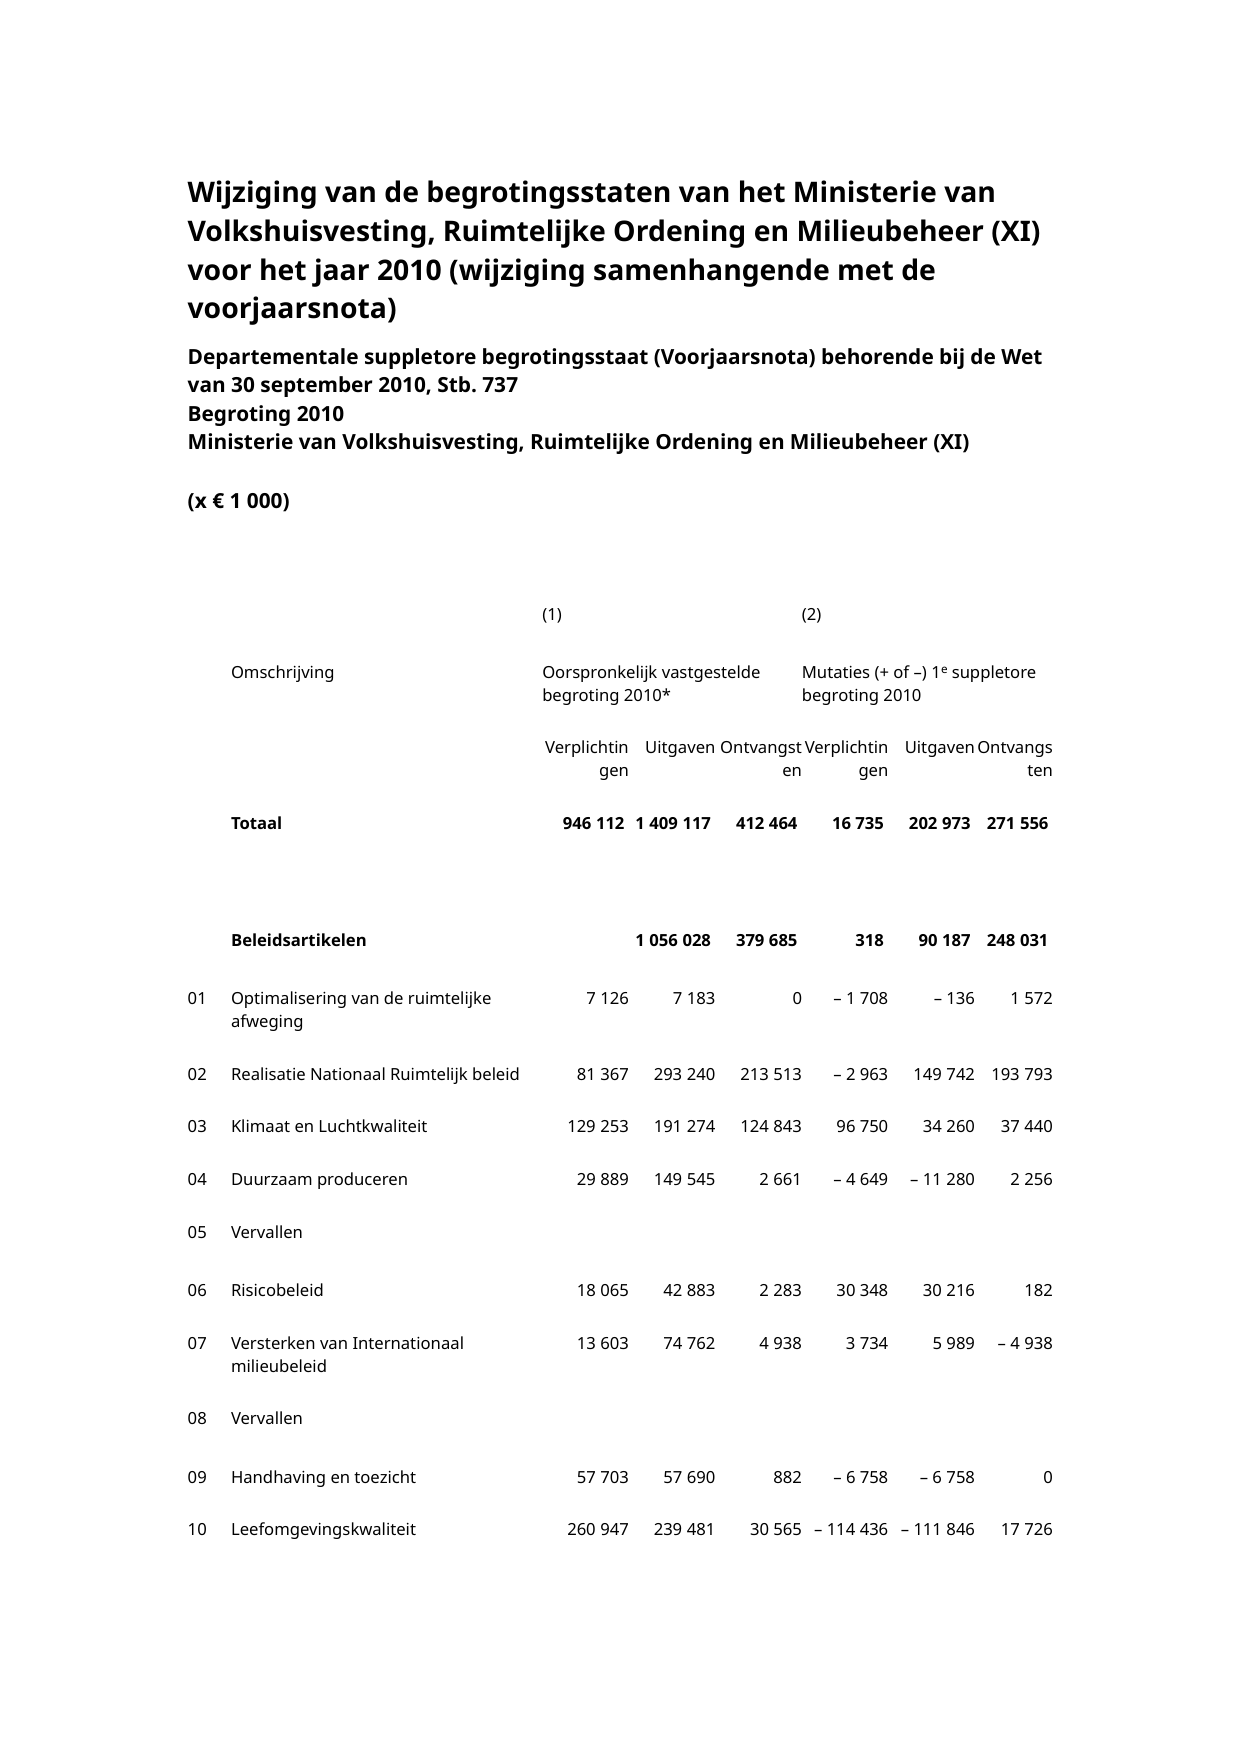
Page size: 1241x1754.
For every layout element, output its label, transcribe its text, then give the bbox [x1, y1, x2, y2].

table_cell [188, 736, 231, 811]
table_cell Totaal [231, 811, 542, 870]
table_cell 30 565 [715, 1518, 802, 1571]
table_cell 293 240 [629, 1062, 715, 1115]
table_cell 271 556 [975, 811, 1053, 870]
table_cell [188, 928, 231, 987]
table_cell Verplichtingen [542, 736, 629, 811]
table_cell 16 735 [802, 811, 888, 870]
table_cell 13 603 [542, 1331, 629, 1407]
table_cell [975, 870, 1053, 928]
table_cell 191 274 [629, 1115, 715, 1168]
table_cell [188, 870, 231, 928]
table_cell – 6 758 [888, 1465, 975, 1518]
table_cell 379 685 [715, 928, 802, 987]
table_cell 29 889 [542, 1168, 629, 1220]
table_cell [715, 870, 802, 928]
table_cell [802, 870, 888, 928]
table_cell Duurzaam produceren [231, 1168, 542, 1220]
table_cell 30 216 [888, 1279, 975, 1331]
table_cell [975, 1220, 1053, 1279]
table_cell Optimalisering van de ruimtelijke afweging [231, 987, 542, 1062]
table_cell 2 283 [715, 1279, 802, 1331]
table_cell 129 253 [542, 1115, 629, 1168]
table_cell [802, 1220, 888, 1279]
table_cell [231, 736, 542, 811]
table_cell Verplichtingen [802, 736, 888, 811]
table_cell [231, 870, 542, 928]
table_header (1) [542, 602, 802, 661]
subtitle Wijziging van de begrotingsstaten van het Ministerie van Volkshuisvesting, Ruimtelijke Ordening en Milieubeheer (XI) voor het jaar 2010 (wijziging samenhangende met de voorjaarsnota) [187, 172, 1053, 327]
table_cell 18 065 [542, 1279, 629, 1331]
table_cell 34 260 [888, 1115, 975, 1168]
table_cell Ontvangsten [715, 736, 802, 811]
table_cell 30 348 [802, 1279, 888, 1331]
table_cell 182 [975, 1279, 1053, 1331]
table_cell Uitgaven [888, 736, 975, 811]
table_header (2) [802, 602, 1053, 661]
table_cell 03 [188, 1115, 231, 1168]
table_cell 0 [715, 987, 802, 1062]
table_header [188, 602, 542, 661]
table_cell 412 464 [715, 811, 802, 870]
table_cell Leefomgevingskwaliteit [231, 1518, 542, 1571]
table_cell 1 409 117 [629, 811, 715, 870]
table_cell [542, 1220, 629, 1279]
table_cell – 4 649 [802, 1168, 888, 1220]
table_cell 57 703 [542, 1465, 629, 1518]
table_cell 57 690 [629, 1465, 715, 1518]
table_cell 96 750 [802, 1115, 888, 1168]
table_cell – 11 280 [888, 1168, 975, 1220]
table_cell 2 661 [715, 1168, 802, 1220]
table_cell Handhaving en toezicht [231, 1465, 542, 1518]
table_cell – 6 758 [802, 1465, 888, 1518]
table_cell [629, 1220, 715, 1279]
table_cell [542, 928, 629, 987]
table_cell [715, 1220, 802, 1279]
table_cell – 2 963 [802, 1062, 888, 1115]
table_cell Vervallen [231, 1220, 542, 1279]
table_cell 260 947 [542, 1518, 629, 1571]
table_cell 5 989 [888, 1331, 975, 1407]
table_cell Oorspronkelijk vastgestelde begroting 2010* [542, 661, 802, 736]
table_cell Vervallen [231, 1407, 542, 1465]
table_cell 3 734 [802, 1331, 888, 1407]
table_cell – 136 [888, 987, 975, 1062]
table_cell – 1 708 [802, 987, 888, 1062]
table_cell Mutaties (+ of –) 1e suppletore begroting 2010 [802, 661, 1053, 736]
table_cell 04 [188, 1168, 231, 1220]
table_cell 213 513 [715, 1062, 802, 1115]
table_cell 02 [188, 1062, 231, 1115]
table_cell [715, 1407, 802, 1465]
table_cell [542, 870, 629, 928]
table_cell 202 973 [888, 811, 975, 870]
table_cell – 111 846 [888, 1518, 975, 1571]
table_cell 4 938 [715, 1331, 802, 1407]
table_cell 08 [188, 1407, 231, 1465]
table_cell [188, 661, 231, 736]
table_cell 2 256 [975, 1168, 1053, 1220]
table_cell Versterken van Internationaal milieubeleid [231, 1331, 542, 1407]
table_cell 239 481 [629, 1518, 715, 1571]
table_cell 42 883 [629, 1279, 715, 1331]
table_cell 124 843 [715, 1115, 802, 1168]
text (x € 1 000) [187, 486, 1053, 514]
table_cell 1 056 028 [629, 928, 715, 987]
table_cell [629, 1407, 715, 1465]
table_cell Realisatie Nationaal Ruimtelijk beleid [231, 1062, 542, 1115]
text Begroting 2010 [187, 399, 1053, 427]
table_cell 81 367 [542, 1062, 629, 1115]
table_cell Risicobeleid [231, 1279, 542, 1331]
text Ministerie van Volkshuisvesting, Ruimtelijke Ordening en Milieubeheer (XI) [187, 427, 1053, 456]
table_cell 01 [188, 987, 231, 1062]
table_cell 7 183 [629, 987, 715, 1062]
table_cell 0 [975, 1465, 1053, 1518]
table_cell [629, 870, 715, 928]
table_cell 06 [188, 1279, 231, 1331]
table_cell 882 [715, 1465, 802, 1518]
table_cell 1 572 [975, 987, 1053, 1062]
table_cell Klimaat en Luchtkwaliteit [231, 1115, 542, 1168]
table_cell 37 440 [975, 1115, 1053, 1168]
table_cell 149 742 [888, 1062, 975, 1115]
table_cell 193 793 [975, 1062, 1053, 1115]
table_cell Ontvangsten [975, 736, 1053, 811]
table_cell 90 187 [888, 928, 975, 987]
table_cell Uitgaven [629, 736, 715, 811]
table_cell [888, 1407, 975, 1465]
table_cell 318 [802, 928, 888, 987]
table_cell 05 [188, 1220, 231, 1279]
table_cell Beleidsartikelen [231, 928, 542, 987]
table_cell 149 545 [629, 1168, 715, 1220]
text Departementale suppletore begrotingsstaat (Voorjaarsnota) behorende bij de Wet van 30 september 2010, Stb. 737 [187, 342, 1053, 399]
table_cell 74 762 [629, 1331, 715, 1407]
table_cell 09 [188, 1465, 231, 1518]
table_cell 248 031 [975, 928, 1053, 987]
table_cell 10 [188, 1518, 231, 1571]
table_cell [888, 870, 975, 928]
table_cell 7 126 [542, 987, 629, 1062]
table_cell [188, 811, 231, 870]
table_cell 946 112 [542, 811, 629, 870]
table_cell – 4 938 [975, 1331, 1053, 1407]
table_cell [888, 1220, 975, 1279]
table_cell 17 726 [975, 1518, 1053, 1571]
table_cell [802, 1407, 888, 1465]
table_cell 07 [188, 1331, 231, 1407]
table_cell – 114 436 [802, 1518, 888, 1571]
table_cell Omschrijving [231, 661, 542, 736]
table_cell [975, 1407, 1053, 1465]
table_cell [542, 1407, 629, 1465]
